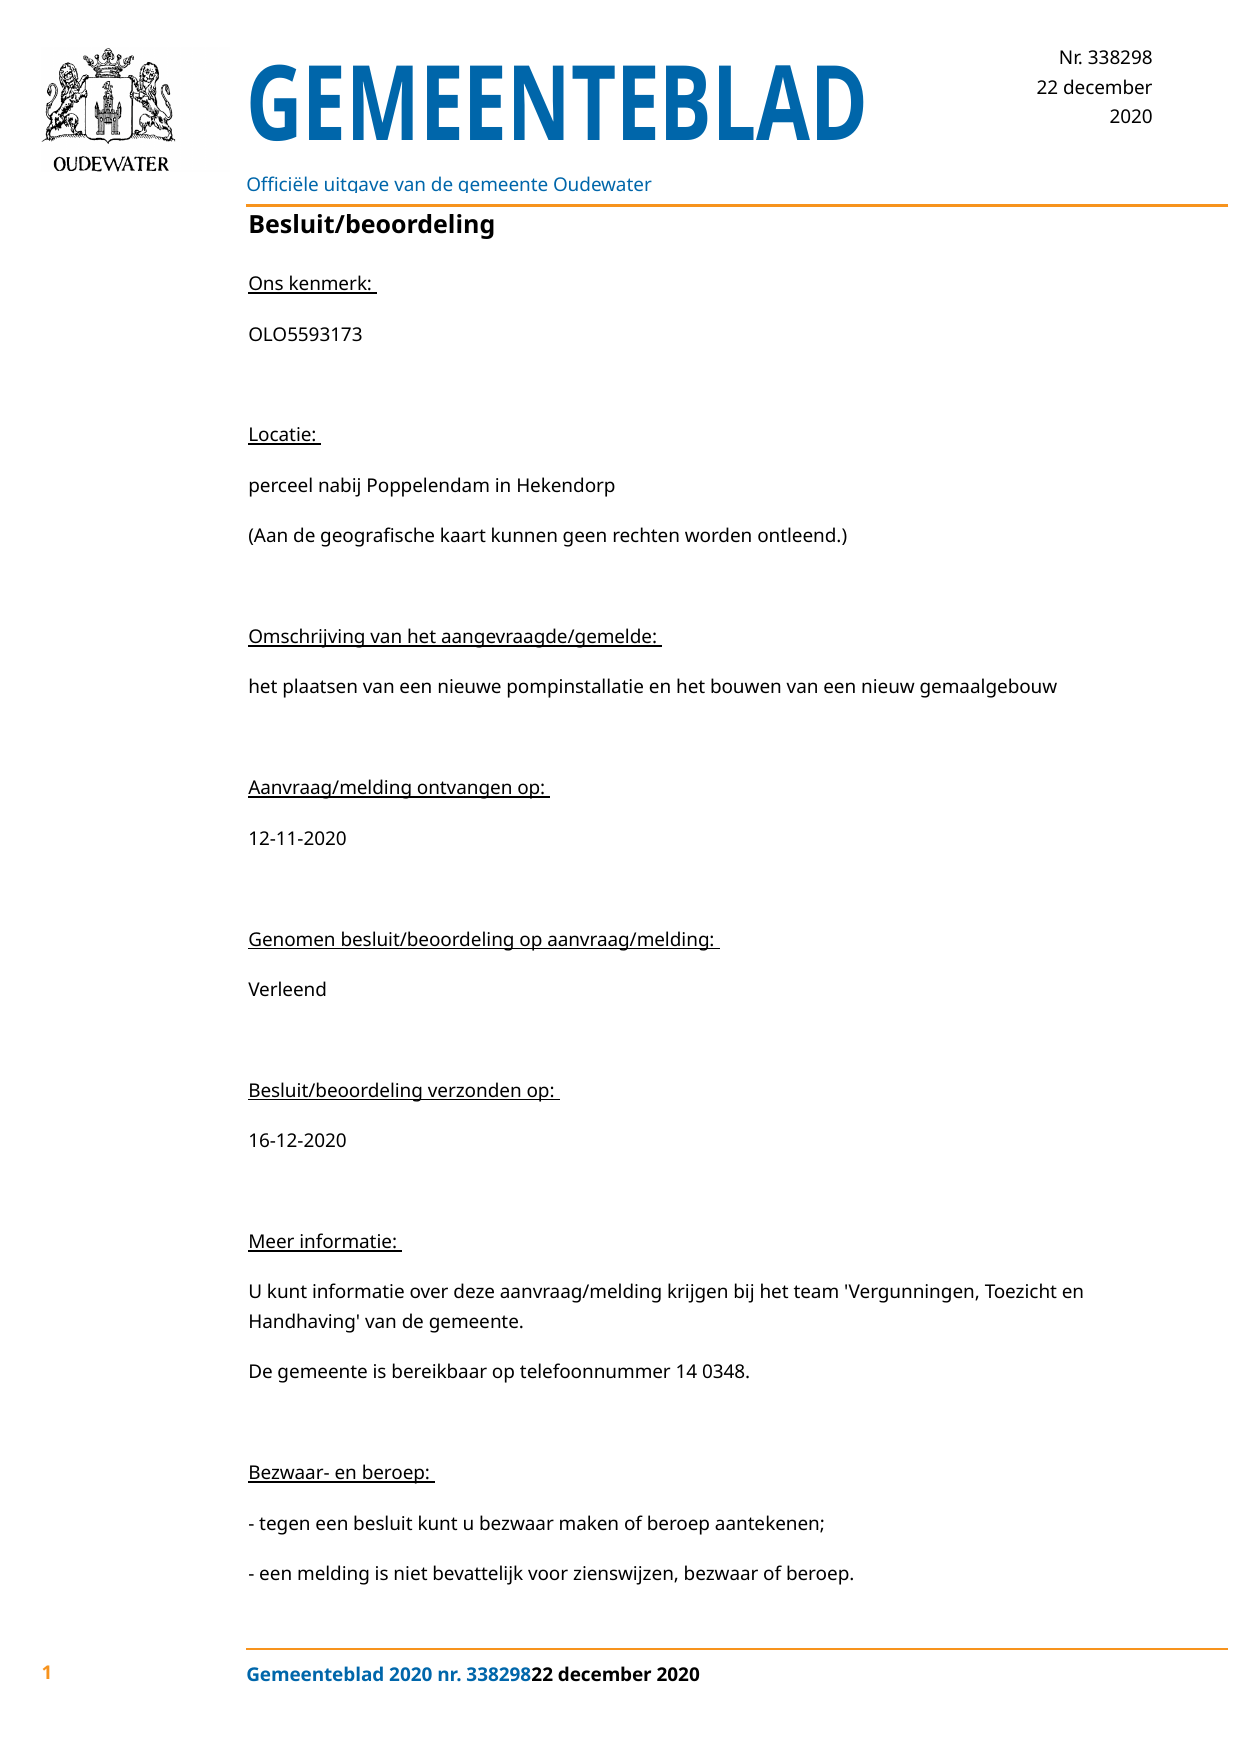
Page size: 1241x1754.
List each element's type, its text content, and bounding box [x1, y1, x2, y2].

text - tegen een besluit kunt u bezwaar maken of beroep aantekenen; [248, 1510, 1152, 1536]
text 16-12-2020 [248, 1127, 1152, 1153]
text U kunt informatie over deze aanvraag/melding krijgen bij het team 'Vergunningen, Toezicht en Handhaving' van de gemeente. [248, 1279, 1152, 1334]
text (Aan de geografische kaart kunnen geen rechten worden ontleend.) [248, 522, 1152, 548]
text Verleend [248, 976, 1152, 1002]
text OLO5593173 [248, 321, 1152, 346]
text Genomen besluit/beoordeling op aanvraag/melding: [248, 926, 1152, 951]
text Meer informatie: [248, 1228, 1152, 1254]
text Bezwaar- en beroep: [248, 1459, 1152, 1485]
text perceel nabij Poppelendam in Hekendorp [248, 472, 1152, 498]
text het plaatsen van een nieuwe pompinstallatie en het bouwen van een nieuw gemaalgebouw [248, 674, 1152, 699]
text Locatie: [248, 422, 1152, 447]
text Besluit/beoordeling [248, 207, 1152, 241]
text Besluit/beoordeling verzonden op: [248, 1077, 1152, 1103]
text Aanvraag/melding ontvangen op: [248, 774, 1152, 800]
picture [41, 47, 231, 172]
text 12-11-2020 [248, 825, 1152, 851]
text Omschrijving van het aangevraagde/gemelde: [248, 623, 1152, 649]
text Ons kenmerk: [248, 270, 1152, 296]
text De gemeente is bereikbaar op telefoonnummer 14 0348. [248, 1359, 1152, 1384]
text - een melding is niet bevattelijk voor zienswijzen, bezwaar of beroep. [248, 1560, 1152, 1586]
